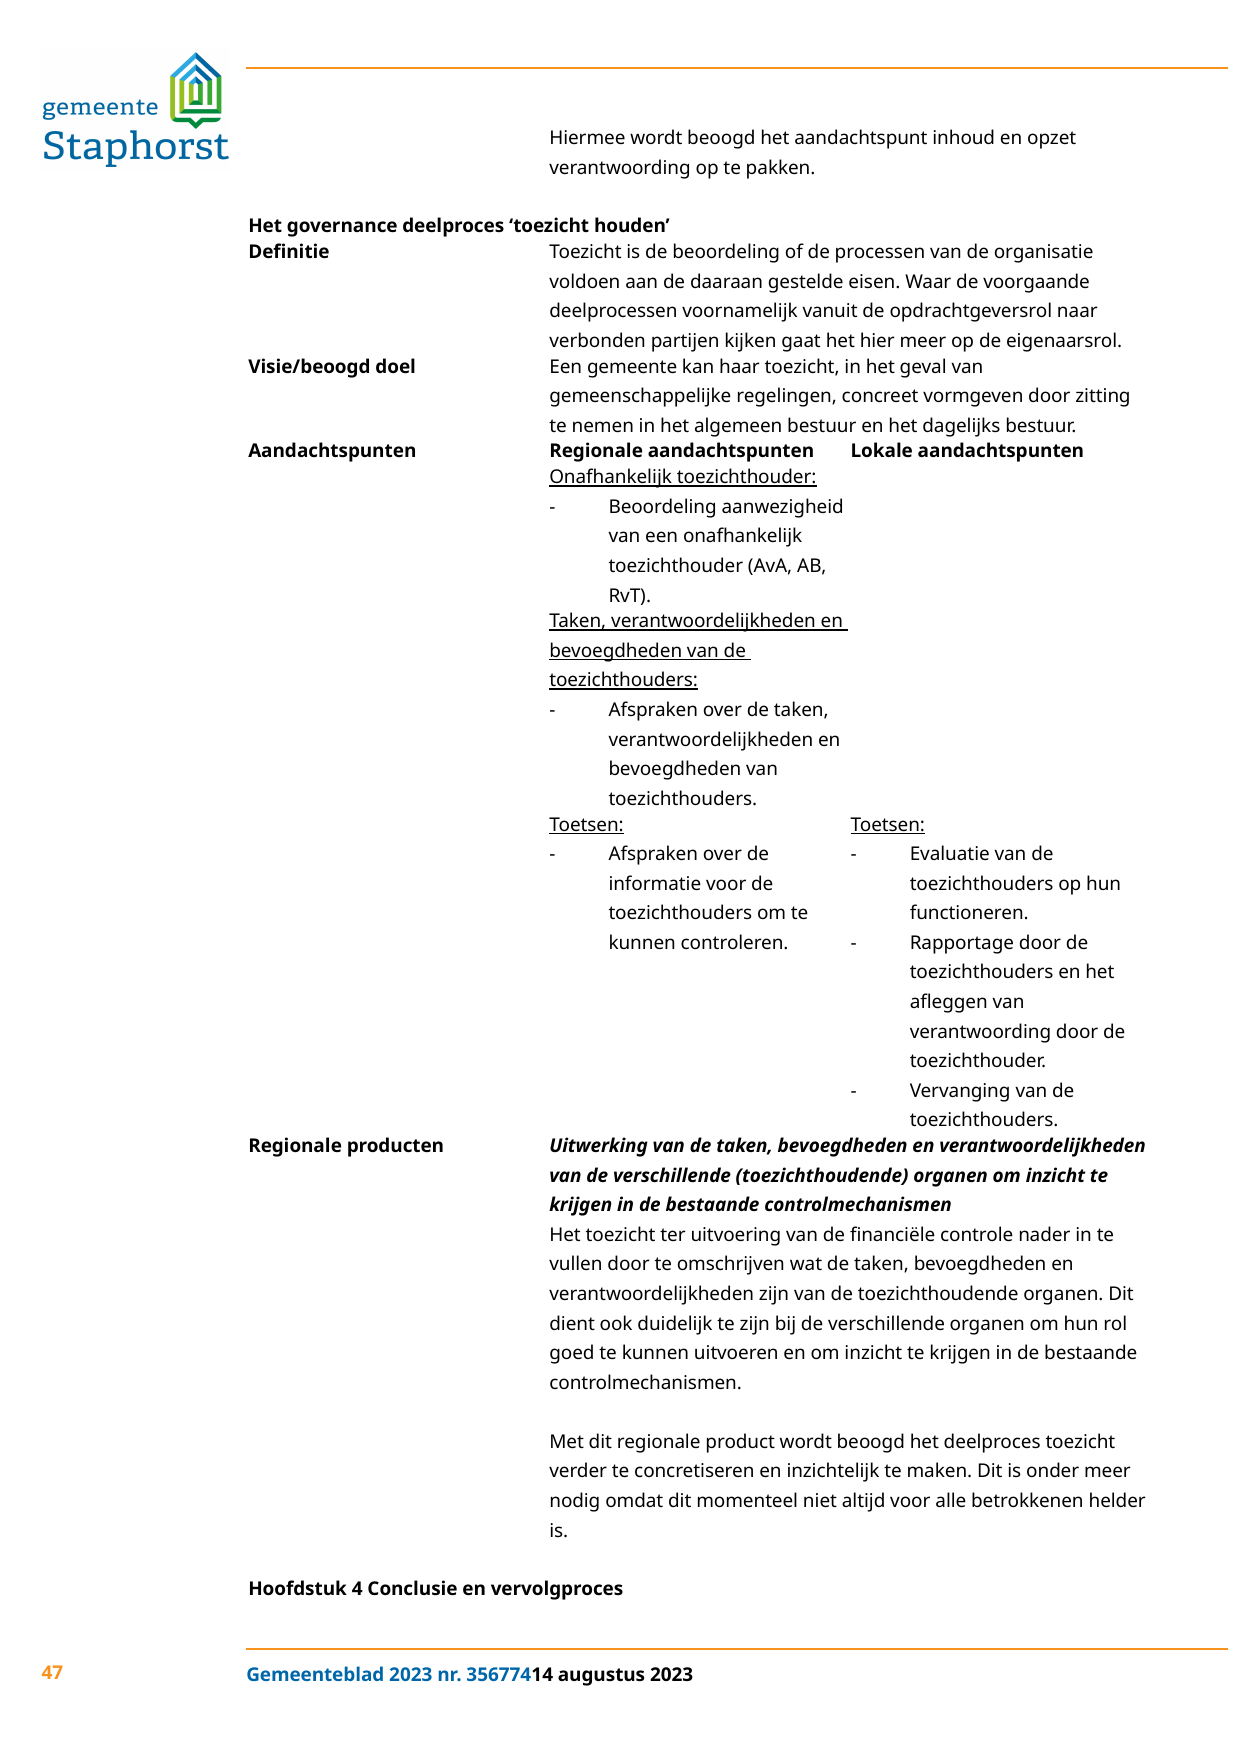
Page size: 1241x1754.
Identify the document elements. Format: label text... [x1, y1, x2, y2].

table_cell [850, 608, 1152, 811]
table_cell Aandachtspunten [248, 438, 549, 1132]
table_cell Uitwerking van de taken, bevoegdheden en verantwoordelijkheden van de verschillende (toezichthoudende) organen om inzicht te krijgen in de bestaande controlmechanismen Het toezicht ter uitvoering van de financiële controle nader in te vullen door te omschrijven wat de taken, bevoegdheden en verantwoordelijkheden zijn van de toezichthoudende organen. Dit dient ook duidelijk te zijn bij de verschillende organen om hun rol goed te kunnen uitvoeren en om inzicht te krijgen in de bestaande controlmechanismen. Met dit regionale product wordt beoogd het deelproces toezicht verder te concretiseren en inzichtelijk te maken. Dit is onder meer nodig omdat dit momenteel niet altijd voor alle betrokkenen helder is. [549, 1132, 1152, 1543]
table_cell Lokale aandachtspunten [850, 438, 1152, 463]
table_cell [248, 95, 549, 180]
table_cell Toetsen: Evaluatie van de toezichthouders op hun functioneren. Rapportage door de toezichthouders en het afleggen van verantwoording door de toezichthouder. Vervanging van de toezichthouders. [850, 811, 1152, 1132]
table_cell Regionale producten [248, 1132, 549, 1543]
table_cell Toezicht is de beoordeling of de processen van de organisatie voldoen aan de daaraan gestelde eisen. Waar de voorgaande deelprocessen voornamelijk vanuit de opdrachtgeversrol naar verbonden partijen kijken gaat het hier meer op de eigenaarsrol. [549, 238, 1152, 353]
text Hoofdstuk 4 Conclusie en vervolgproces [248, 1575, 1152, 1601]
table_header Het governance deelproces ‘toezicht houden’ [248, 213, 1152, 238]
table_cell Een gemeente kan haar toezicht, in het geval van gemeenschappelijke regelingen, concreet vormgeven door zitting te nemen in het algemeen bestuur en het dagelijks bestuur. [549, 353, 1152, 438]
table_cell Visie/beoogd doel [248, 353, 549, 438]
table_cell Onafhankelijk toezichthouder: Beoordeling aanwezigheid van een onafhankelijk toezichthouder (AvA, AB, RvT). [549, 464, 850, 607]
picture [41, 47, 231, 172]
table_cell Definitie [248, 238, 549, 353]
table_cell Taken, verantwoordelijkheden en bevoegdheden van de toezichthouders: Afspraken over de taken, verantwoordelijkheden en bevoegdheden van toezichthouders. [549, 608, 850, 811]
table_cell Toetsen: Afspraken over de informatie voor de toezichthouders om te kunnen controleren. [549, 811, 850, 1132]
table_cell Hiermee wordt beoogd het aandachtspunt inhoud en opzet verantwoording op te pakken. [549, 95, 1152, 180]
table_cell Regionale aandachtspunten [549, 438, 850, 463]
table_cell [850, 464, 1152, 607]
